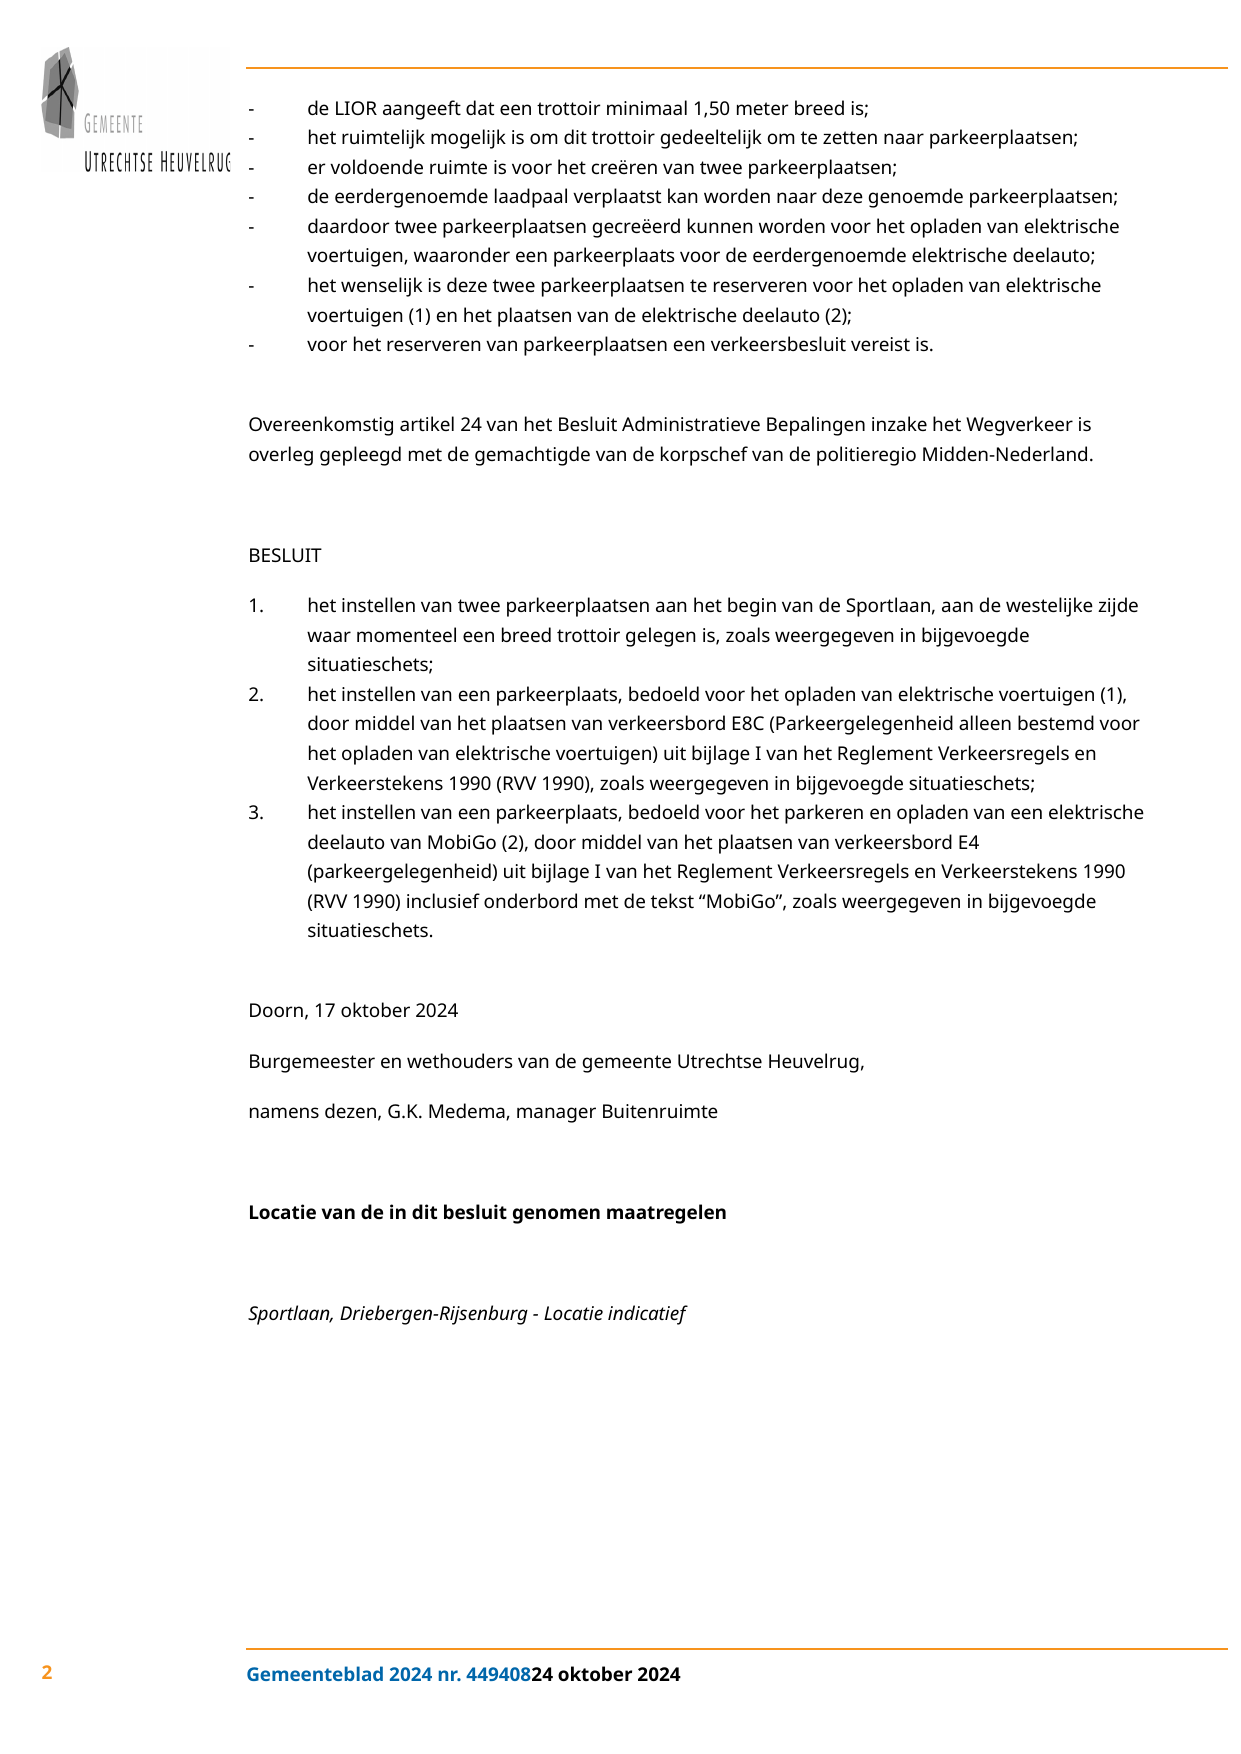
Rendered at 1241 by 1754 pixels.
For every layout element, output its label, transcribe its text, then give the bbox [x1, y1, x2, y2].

picture [41, 47, 231, 172]
text Doorn, 17 oktober 2024 [248, 998, 1152, 1023]
text BESLUIT [248, 542, 1152, 568]
list daardoor twee parkeerplaatsen gecreëerd kunnen worden voor het opladen van elektrische voertuigen, waaronder een parkeerplaats voor de eerdergenoemde elektrische deelauto; [248, 213, 1152, 268]
list de LIOR aangeeft dat een trottoir minimaal 1,50 meter breed is; [248, 95, 1152, 121]
list het instellen van een parkeerplaats, bedoeld voor het parkeren en opladen van een elektrische deelauto van MobiGo (2), door middel van het plaatsen van verkeersbord E4 (parkeergelegenheid) uit bijlage I van het Reglement Verkeersregels en Verkeerstekens 1990 (RVV 1990) inclusief onderbord met de tekst “MobiGo”, zoals weergegeven in bijgevoegde situatieschets. [248, 799, 1152, 943]
text Overeenkomstig artikel 24 van het Besluit Administratieve Bepalingen inzake het Wegverkeer is overleg gepleegd met de gemachtigde van de korpschef van de politieregio Midden-Nederland. [248, 411, 1152, 467]
list er voldoende ruimte is voor het creëren van twee parkeerplaatsen; [248, 154, 1152, 180]
text namens dezen, G.K. Medema, manager Buitenruimte [248, 1098, 1152, 1124]
list het wenselijk is deze twee parkeerplaatsen te reserveren voor het opladen van elektrische voertuigen (1) en het plaatsen van de elektrische deelauto (2); [248, 272, 1152, 328]
text Locatie van de in dit besluit genomen maatregelen [248, 1199, 1152, 1225]
list het instellen van twee parkeerplaatsen aan het begin van de Sportlaan, aan de westelijke zijde waar momenteel een breed trottoir gelegen is, zoals weergegeven in bijgevoegde situatieschets; [248, 592, 1152, 677]
list de eerdergenoemde laadpaal verplaatst kan worden naar deze genoemde parkeerplaatsen; [248, 183, 1152, 209]
list het instellen van een parkeerplaats, bedoeld voor het opladen van elektrische voertuigen (1), door middel van het plaatsen van verkeersbord E8C (Parkeergelegenheid alleen bestemd voor het opladen van elektrische voertuigen) uit bijlage I van het Reglement Verkeersregels en Verkeerstekens 1990 (RVV 1990), zoals weergegeven in bijgevoegde situatieschets; [248, 681, 1152, 796]
list voor het reserveren van parkeerplaatsen een verkeersbesluit vereist is. [248, 331, 1152, 357]
text Burgemeester en wethouders van de gemeente Utrechtse Heuvelrug, [248, 1048, 1152, 1074]
text Sportlaan, Driebergen-Rijsenburg - Locatie indicatief [248, 1300, 1152, 1326]
list het ruimtelijk mogelijk is om dit trottoir gedeeltelijk om te zetten naar parkeerplaatsen; [248, 124, 1152, 150]
